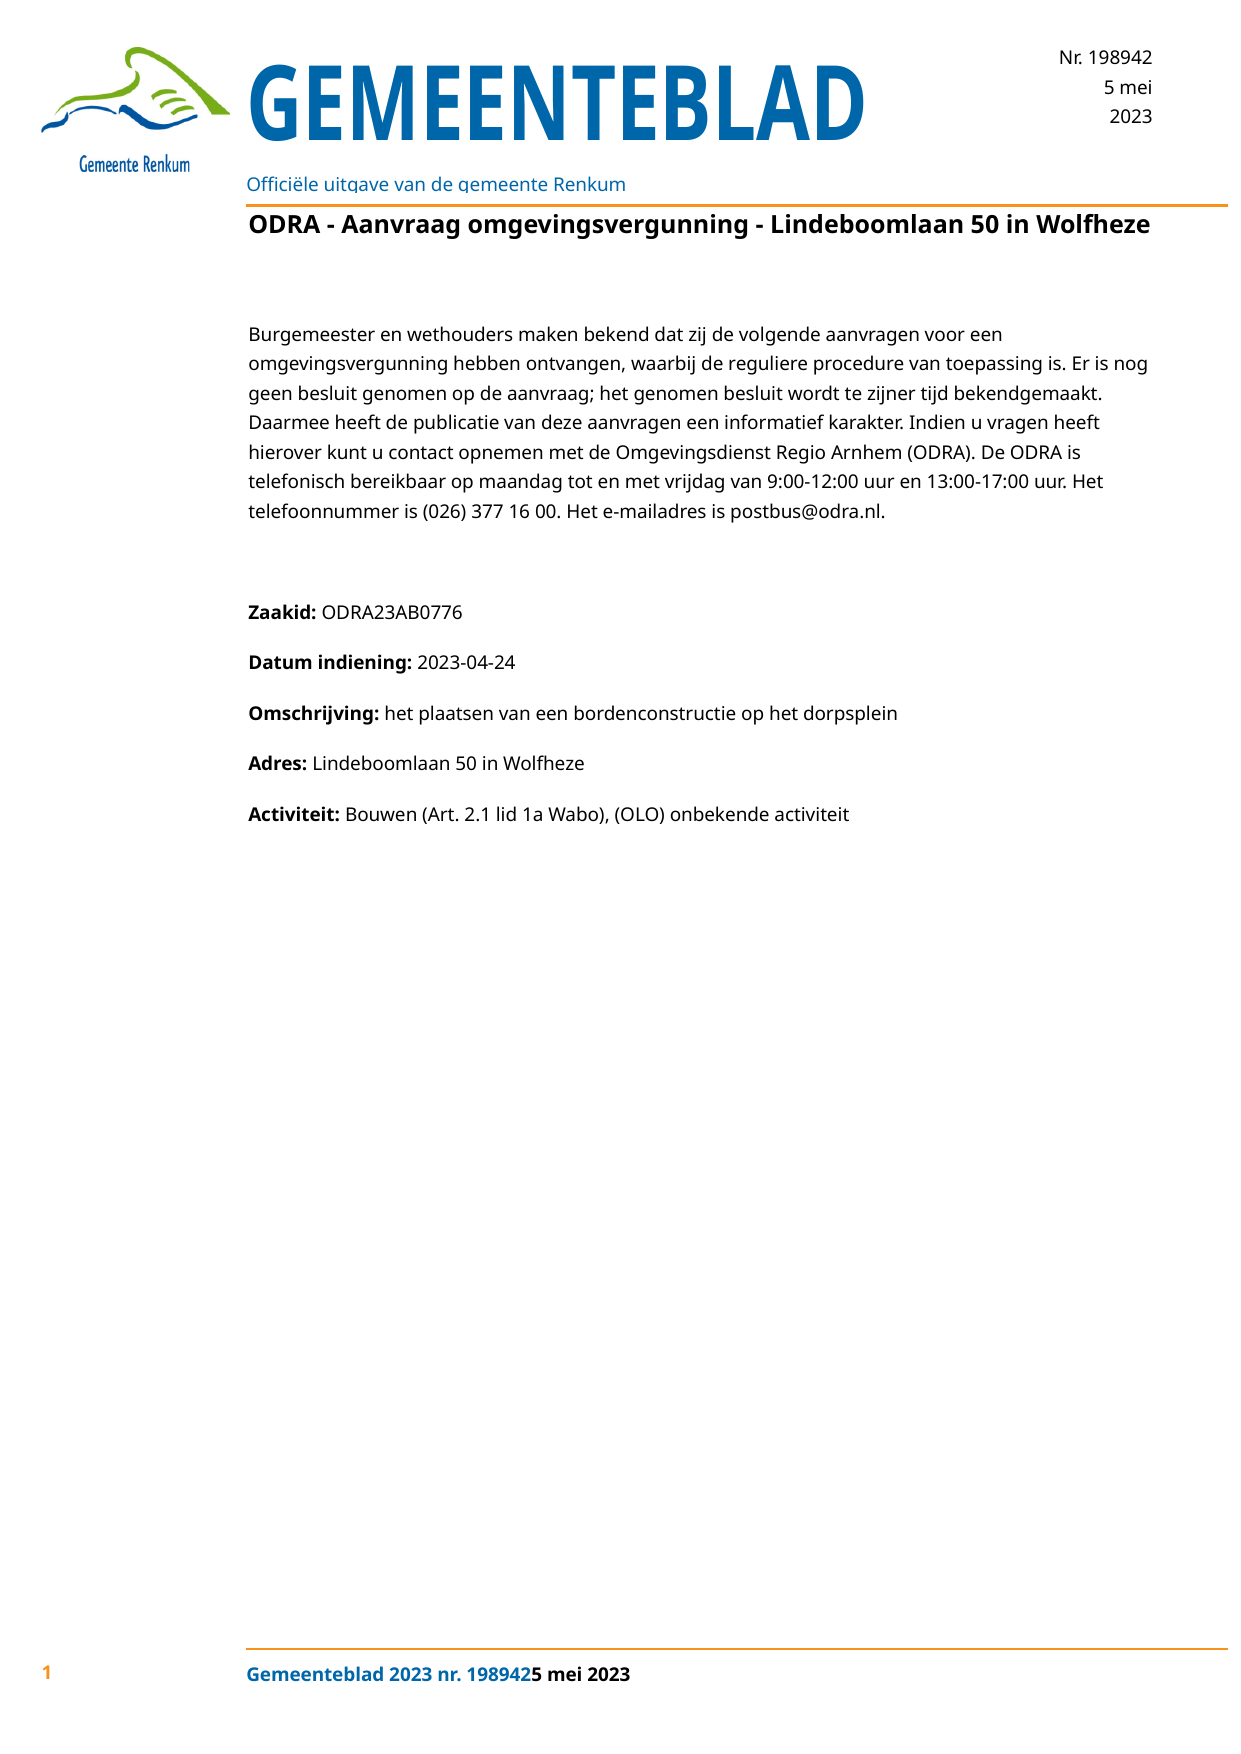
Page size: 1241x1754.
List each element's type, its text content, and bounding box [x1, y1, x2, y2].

text Activiteit: Bouwen (Art. 2.1 lid 1a Wabo), (OLO) onbekende activiteit [248, 801, 1152, 826]
text ODRA - Aanvraag omgevingsvergunning - Lindeboomlaan 50 in Wolfheze [248, 207, 1152, 241]
text Adres: Lindeboomlaan 50 in Wolfheze [248, 750, 1152, 776]
text Burgemeester en wethouders maken bekend dat zij de volgende aanvragen voor een omgevingsvergunning hebben ontvangen, waarbij de reguliere procedure van toepassing is. Er is nog geen besluit genomen op de aanvraag; het genomen besluit wordt te zijner tijd bekendgemaakt. Daarmee heeft de publicatie van deze aanvragen een informatief karakter. Indien u vragen heeft hierover kunt u contact opnemen met de Omgevingsdienst Regio Arnhem (ODRA). De ODRA is telefonisch bereikbaar op maandag tot en met vrijdag van 9:00-12:00 uur en 13:00-17:00 uur. Het telefoonnummer is (026) 377 16 00. Het e-mailadres is postbus@odra.nl. [248, 321, 1152, 524]
text Datum indiening: 2023-04-24 [248, 649, 1152, 675]
text Zaakid: ODRA23AB0776 [248, 599, 1152, 625]
text Omschrijving: het plaatsen van een bordenconstructie op het dorpsplein [248, 700, 1152, 726]
picture [41, 47, 231, 172]
